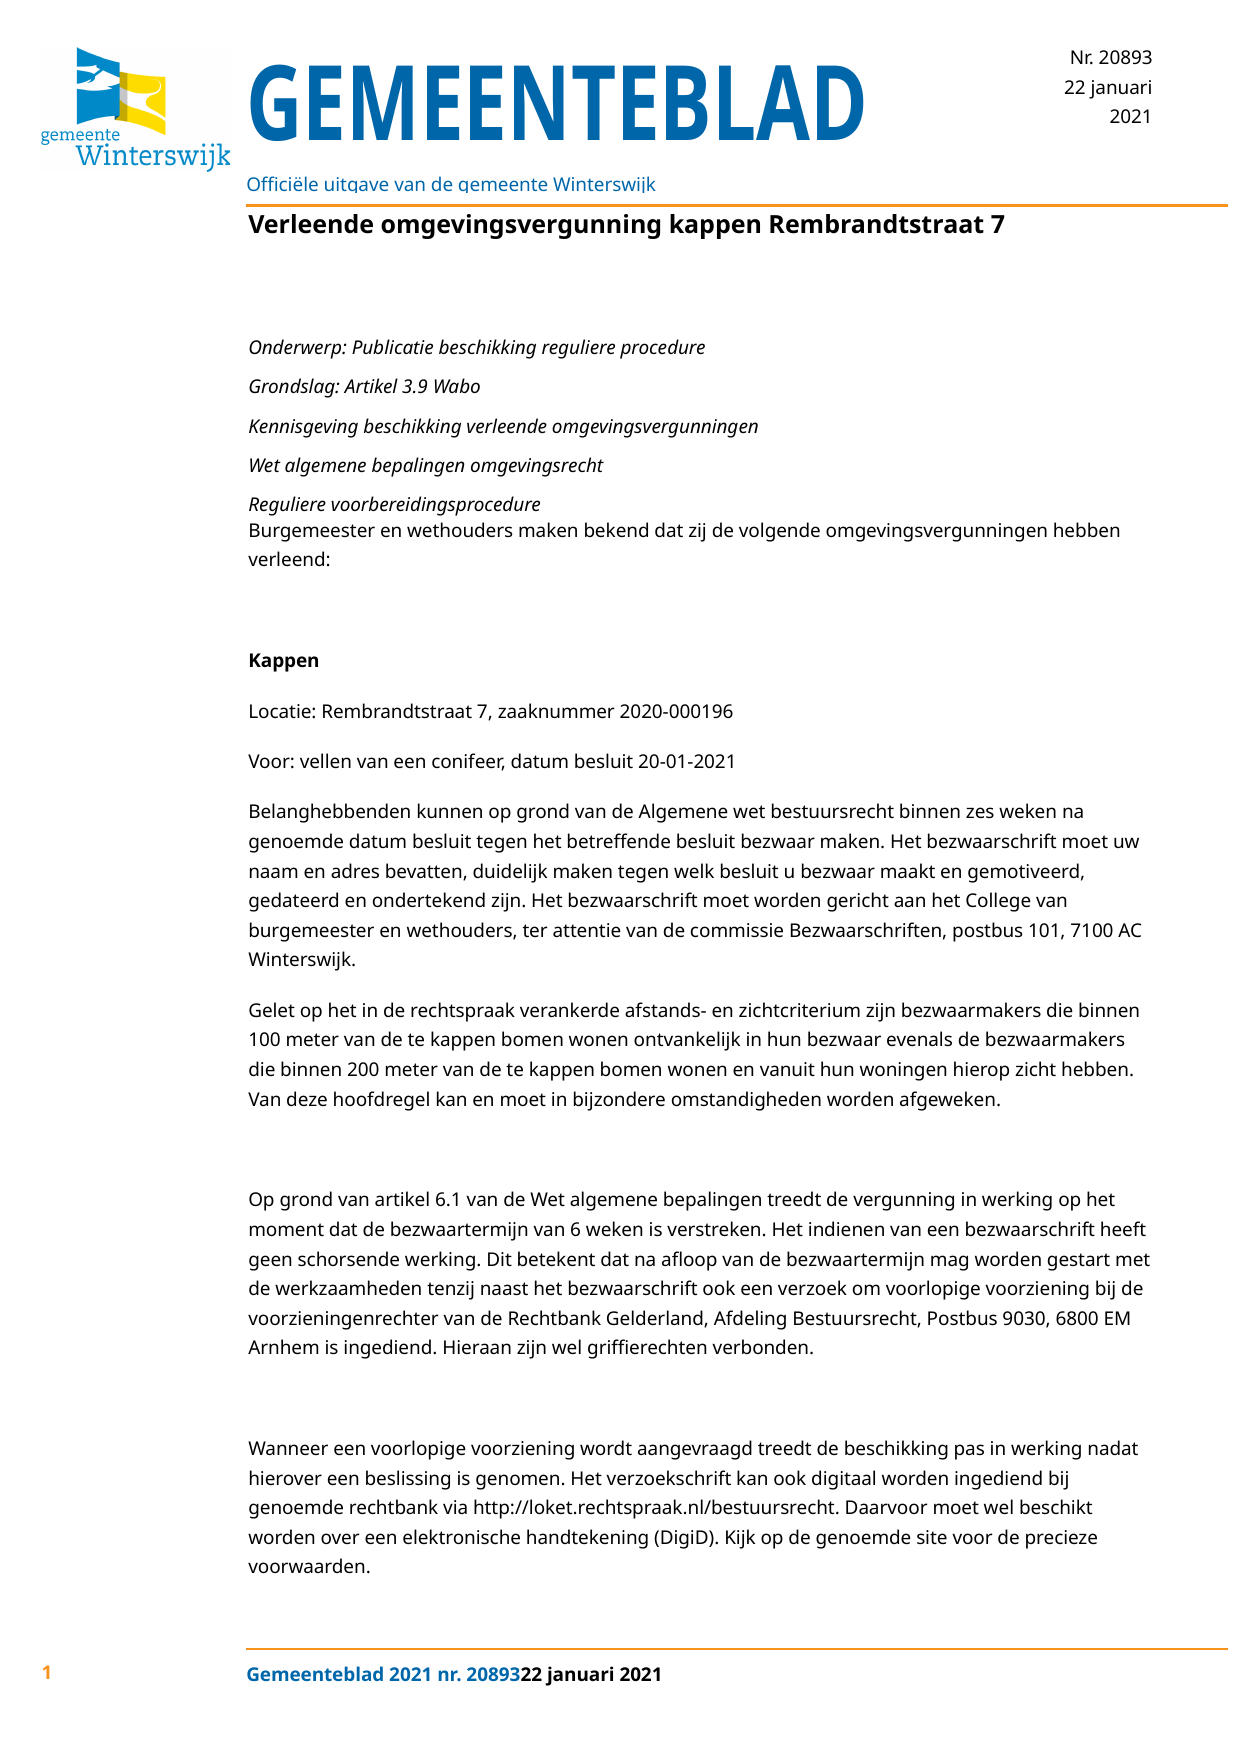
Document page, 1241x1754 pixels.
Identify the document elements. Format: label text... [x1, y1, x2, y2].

text Burgemeester en wethouders maken bekend dat zij de volgende omgevingsvergunningen hebben verleend: [248, 517, 1152, 572]
text Op grond van artikel 6.1 van de Wet algemene bepalingen treedt de vergunning in werking op het moment dat de bezwaartermijn van 6 weken is verstreken. Het indienen van een bezwaarschrift heeft geen schorsende werking. Dit betekent dat na afloop van de bezwaartermijn mag worden gestart met de werkzaamheden tenzij naast het bezwaarschrift ook een verzoek om voorlopige voorziening bij de voorzieningenrechter van de Rechtbank Gelderland, Afdeling Bestuursrecht, Postbus 9030, 6800 EM Arnhem is ingediend. Hieraan zijn wel griffierechten verbonden. [248, 1187, 1152, 1360]
text Reguliere voorbereidingsprocedure [248, 491, 1152, 517]
text Kennisgeving beschikking verleende omgevingsvergunningen [248, 413, 1152, 438]
picture [41, 47, 231, 172]
text Wet algemene bepalingen omgevingsrecht [248, 452, 1152, 478]
text Gelet op het in de rechtspraak verankerde afstands- en zichtcriterium zijn bezwaarmakers die binnen 100 meter van de te kappen bomen wonen ontvankelijk in hun bezwaar evenals de bezwaarmakers die binnen 200 meter van de te kappen bomen wonen en vanuit hun woningen hierop zicht hebben. Van deze hoofdregel kan en moet in bijzondere omstandigheden worden afgeweken. [248, 997, 1152, 1112]
text Locatie: Rembrandtstraat 7, zaaknummer 2020-000196 [248, 698, 1152, 724]
text Kappen [248, 647, 1152, 673]
text Voor: vellen van een conifeer, datum besluit 20-01-2021 [248, 748, 1152, 774]
text Verleende omgevingsvergunning kappen Rembrandtstraat 7 [248, 207, 1152, 241]
text Belanghebbenden kunnen op grond van de Algemene wet bestuursrecht binnen zes weken na genoemde datum besluit tegen het betreffende besluit bezwaar maken. Het bezwaarschrift moet uw naam en adres bevatten, duidelijk maken tegen welk besluit u bezwaar maakt en gemotiveerd, gedateerd en ondertekend zijn. Het bezwaarschrift moet worden gericht aan het College van burgemeester en wethouders, ter attentie van de commissie Bezwaarschriften, postbus 101, 7100 AC Winterswijk. [248, 799, 1152, 972]
text Grondslag: Artikel 3.9 Wabo [248, 373, 1152, 399]
text Wanneer een voorlopige voorziening wordt aangevraagd treedt de beschikking pas in werking nadat hierover een beslissing is genomen. Het verzoekschrift kan ook digitaal worden ingediend bij genoemde rechtbank via http://loket.rechtspraak.nl/bestuursrecht. Daarvoor moet wel beschikt worden over een elektronische handtekening (DigiD). Kijk op de genoemde site voor de precieze voorwaarden. [248, 1435, 1152, 1579]
picture [225, 153, 231, 162]
text Onderwerp: Publicatie beschikking reguliere procedure [248, 334, 1152, 360]
